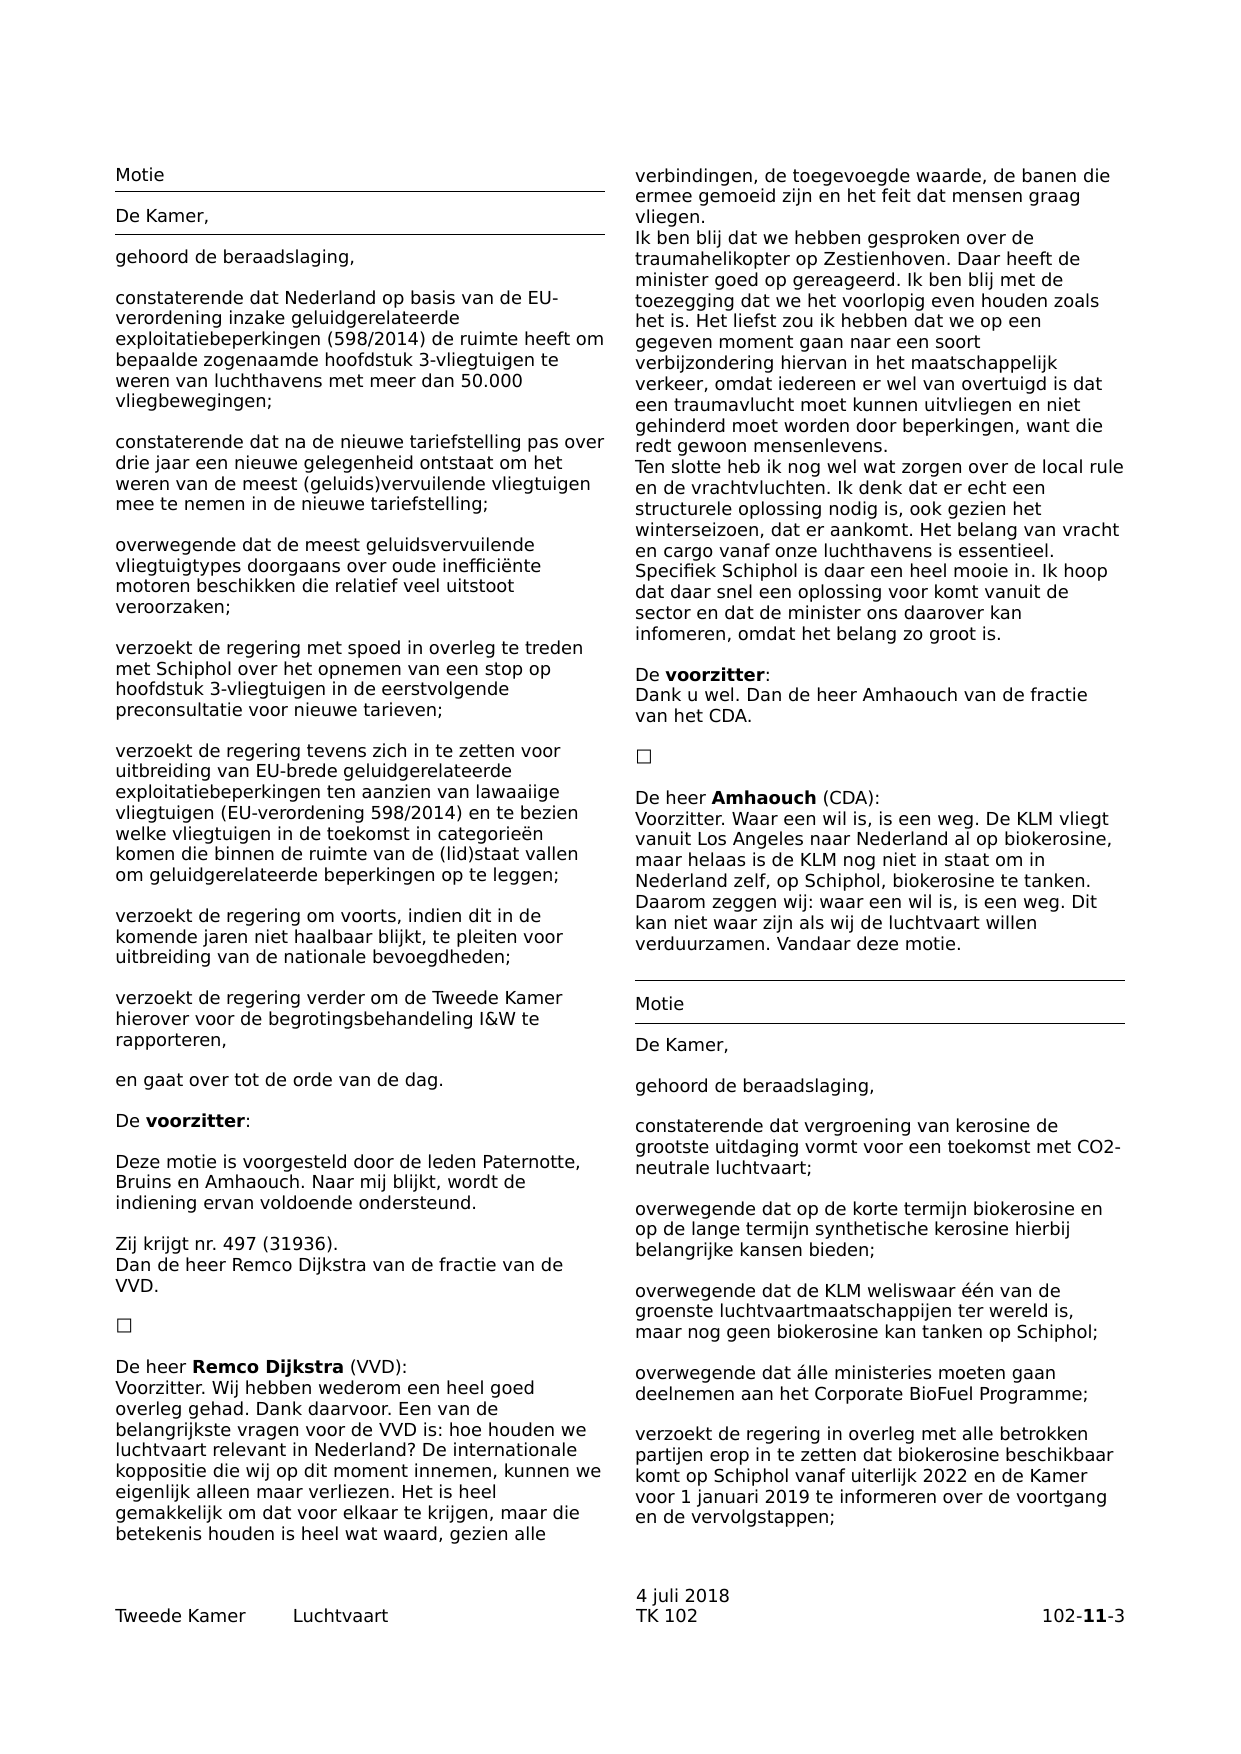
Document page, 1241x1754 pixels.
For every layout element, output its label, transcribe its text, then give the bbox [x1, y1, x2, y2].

text De Kamer, [115, 206, 605, 227]
text verzoekt de regering om voorts, indien dit in de komende jaren niet haalbaar blijkt, te pleiten voor uitbreiding van de nationale bevoegdheden; [115, 906, 605, 968]
text De voorzitter: [115, 1111, 605, 1132]
text verzoekt de regering met spoed in overleg te treden met Schiphol over het opnemen van een stop op hoofdstuk 3-vliegtuigen in de eerstvolgende preconsultatie voor nieuwe tarieven; [115, 638, 605, 721]
text Ten slotte heb ik nog wel wat zorgen over de local rule en de vrachtvluchten. Ik denk dat er echt een structurele oplossing nodig is, ook gezien het winterseizoen, dat er aankomt. Het belang van vracht en cargo vanaf onze luchthavens is essentieel. Specifiek Schiphol is daar een heel mooie in. Ik hoop dat daar snel een oplossing voor komt vanuit de sector en dat de minister ons daarover kan infomeren, omdat het belang zo groot is. [635, 457, 1125, 644]
text en gaat over tot de orde van de dag. [115, 1070, 605, 1091]
text overwegende dat op de korte termijn biokerosine en op de lange termijn synthetische kerosine hierbij belangrijke kansen bieden; [635, 1198, 1125, 1261]
text Dan de heer Remco Dijkstra van de fractie van de VVD. [115, 1254, 605, 1296]
text Voorzitter. Wij hebben wederom een heel goed overleg gehad. Dank daarvoor. Een van de belangrijkste vragen voor de VVD is: hoe houden we luchtvaart relevant in Nederland? De internationale koppositie die wij op dit moment innemen, kunnen we eigenlijk alleen maar verliezen. Het is heel gemakkelijk om dat voor elkaar te krijgen, maar die betekenis houden is heel wat waard, gezien alle [115, 1378, 605, 1544]
text Deze motie is voorgesteld door de leden Paternotte, Bruins en Amhaouch. Naar mij blijkt, wordt de indiening ervan voldoende ondersteund. [115, 1152, 605, 1214]
text gehoord de beraadslaging, [635, 1076, 1125, 1096]
text Voorzitter. Waar een wil is, is een weg. De KLM vliegt vanuit Los Angeles naar Nederland al op biokerosine, maar helaas is de KLM nog niet in staat om in Nederland zelf, op Schiphol, biokerosine te tanken. Daarom zeggen wij: waar een wil is, is een weg. Dit kan niet waar zijn als wij de luchtvaart willen verduurzamen. Vandaar deze motie. [635, 808, 1125, 954]
text constaterende dat Nederland op basis van de EU-verordening inzake geluidgerelateerde exploitatiebeperkingen (598/2014) de ruimte heeft om bepaalde zogenaamde hoofdstuk 3-vliegtuigen te weren van luchthavens met meer dan 50.000 vliegbewegingen; [115, 287, 605, 412]
text ⬜ [635, 747, 1125, 768]
text De heer Amhaouch (CDA): [635, 788, 1125, 808]
text De voorzitter: [635, 664, 1125, 685]
text De Kamer, [635, 1035, 1125, 1056]
text verbindingen, de toegevoegde waarde, de banen die ermee gemoeid zijn en het feit dat mensen graag vliegen. [635, 165, 1125, 228]
text overwegende dat de KLM weliswaar één van de groenste luchtvaartmaatschappijen ter wereld is, maar nog geen biokerosine kan tanken op Schiphol; [635, 1281, 1125, 1343]
text verzoekt de regering in overleg met alle betrokken partijen erop in te zetten dat biokerosine beschikbaar komt op Schiphol vanaf uiterlijk 2022 en de Kamer voor 1 januari 2019 te informeren over de voortgang en de vervolgstappen; [635, 1424, 1125, 1528]
text De heer Remco Dijkstra (VVD): [115, 1357, 605, 1378]
text ⬜ [115, 1316, 605, 1337]
text overwegende dat álle ministeries moeten gaan deelnemen aan het Corporate BioFuel Programme; [635, 1363, 1125, 1404]
text verzoekt de regering tevens zich in te zetten voor uitbreiding van EU-brede geluidgerelateerde exploitatiebeperkingen ten aanzien van lawaaiige vliegtuigen (EU-verordening 598/2014) en te bezien welke vliegtuigen in de toekomst in categorieën komen die binnen de ruimte van de (lid)staat vallen om geluidgerelateerde beperkingen op te leggen; [115, 741, 605, 886]
text gehoord de beraadslaging, [115, 247, 605, 267]
text Zij krijgt nr. 497 (31936). [115, 1234, 605, 1254]
text constaterende dat na de nieuwe tariefstelling pas over drie jaar een nieuwe gelegenheid ontstaat om het weren van de meest (geluids)vervuilende vliegtuigen mee te nemen in de nieuwe tariefstelling; [115, 432, 605, 515]
text constaterende dat vergroening van kerosine de grootste uitdaging vormt voor een toekomst met CO2-neutrale luchtvaart; [635, 1116, 1125, 1178]
text overwegende dat de meest geluidsvervuilende vliegtuigtypes doorgaans over oude inefficiënte motoren beschikken die relatief veel uitstoot veroorzaken; [115, 535, 605, 618]
text Ik ben blij dat we hebben gesproken over de traumahelikopter op Zestienhoven. Daar heeft de minister goed op gereageerd. Ik ben blij met de toezegging dat we het voorlopig even houden zoals het is. Het liefst zou ik hebben dat we op een gegeven moment gaan naar een soort verbijzondering hiervan in het maatschappelijk verkeer, omdat iedereen er wel van overtuigd is dat een traumavlucht moet kunnen uitvliegen en niet gehinderd moet worden door beperkingen, want die redt gewoon mensenlevens. [635, 228, 1125, 457]
text Motie [635, 994, 1125, 1015]
text Motie [115, 165, 605, 186]
text verzoekt de regering verder om de Tweede Kamer hierover voor de begrotingsbehandeling I&W te rapporteren, [115, 988, 605, 1050]
text Dank u wel. Dan de heer Amhaouch van de fractie van het CDA. [635, 685, 1125, 727]
